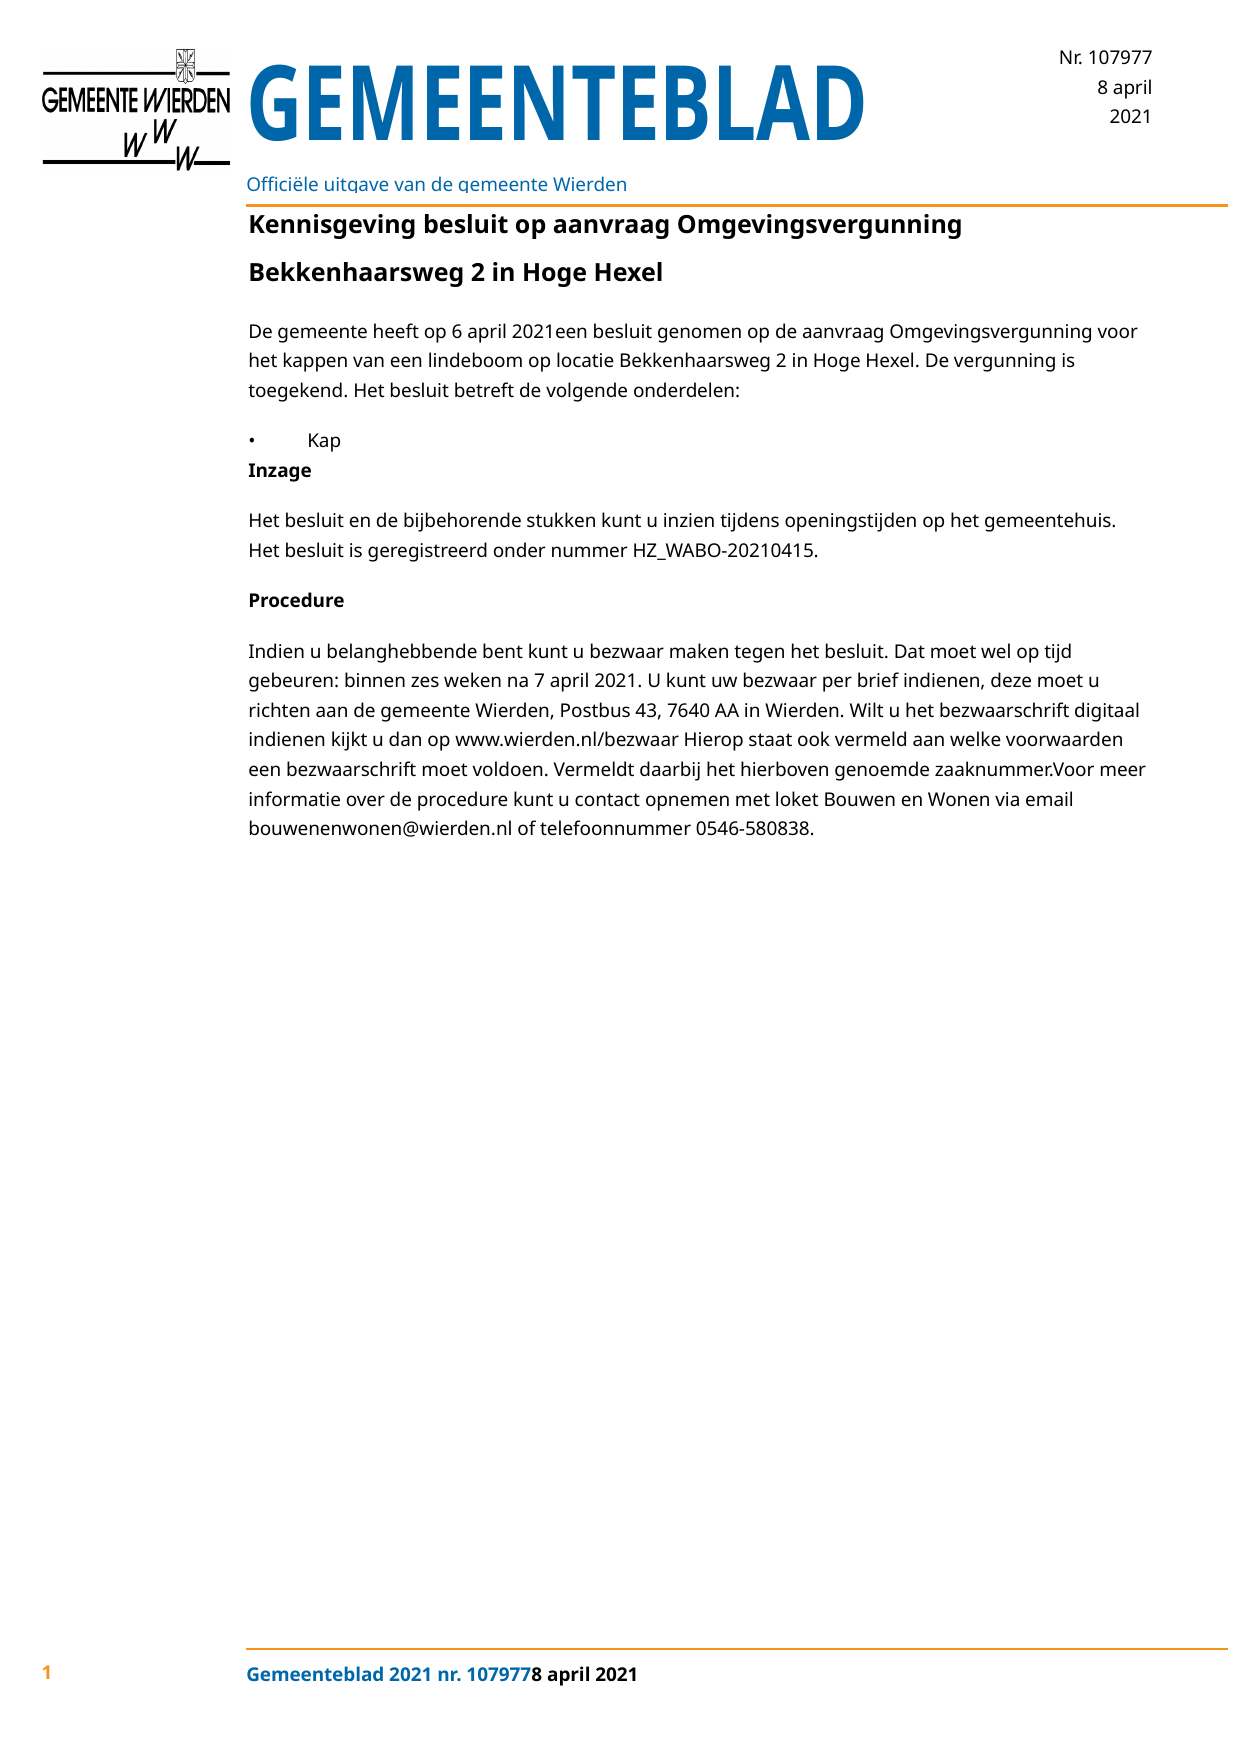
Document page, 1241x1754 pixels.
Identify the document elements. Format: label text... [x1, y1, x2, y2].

list Kap [248, 427, 1152, 453]
text Het besluit en de bijbehorende stukken kunt u inzien tijdens openingstijden op het gemeentehuis. Het besluit is geregistreerd onder nummer HZ_WABO-20210415. [248, 507, 1152, 563]
picture [41, 47, 231, 172]
text De gemeente heeft op 6 april 2021een besluit genomen op de aanvraag Omgevingsvergunning voor het kappen van een lindeboom op locatie Bekkenhaarsweg 2 in Hoge Hexel. De vergunning is toegekend. Het besluit betreft de volgende onderdelen: [248, 318, 1152, 403]
text Kennisgeving besluit op aanvraag Omgevingsvergunning Bekkenhaarsweg 2 in Hoge Hexel [248, 207, 1152, 288]
text Indien u belanghebbende bent kunt u bezwaar maken tegen het besluit. Dat moet wel op tijd gebeuren: binnen zes weken na 7 april 2021. U kunt uw bezwaar per brief indienen, deze moet u richten aan de gemeente Wierden, Postbus 43, 7640 AA in Wierden. Wilt u het bezwaarschrift digitaal indienen kijkt u dan op www.wierden.nl/bezwaar Hierop staat ook vermeld aan welke voorwaarden een bezwaarschrift moet voldoen. Vermeldt daarbij het hierboven genoemde zaaknummer.Voor meer informatie over de procedure kunt u contact opnemen met loket Bouwen en Wonen via email bouwenenwonen@wierden.nl of telefoonnummer 0546-580838. [248, 638, 1152, 841]
text Inzage [248, 457, 1152, 483]
text Procedure [248, 587, 1152, 613]
